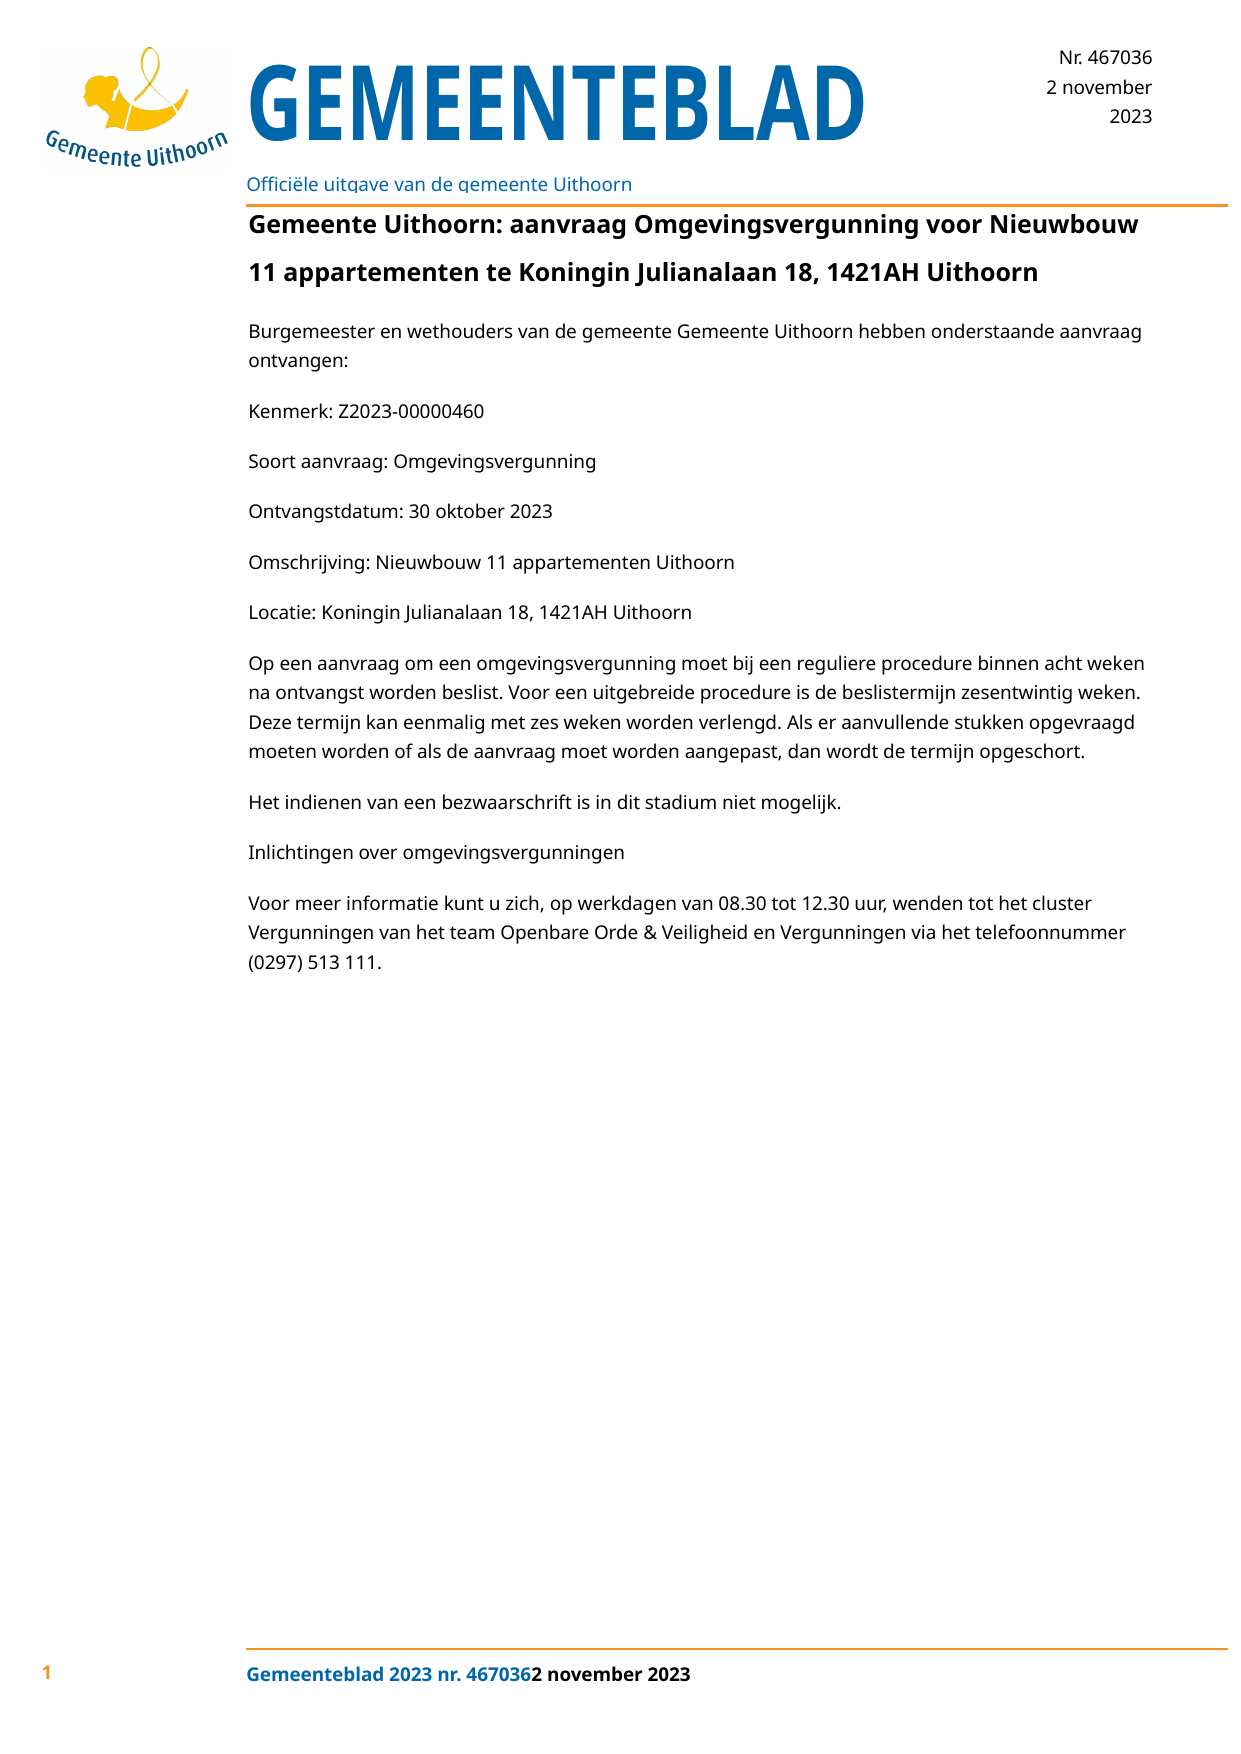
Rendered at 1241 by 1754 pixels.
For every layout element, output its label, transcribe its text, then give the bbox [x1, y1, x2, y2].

text Locatie: Koningin Julianalaan 18, 1421AH Uithoorn [248, 599, 1152, 625]
text Voor meer informatie kunt u zich, op werkdagen van 08.30 tot 12.30 uur, wenden tot het cluster Vergunningen van het team Openbare Orde & Veiligheid en Vergunningen via het telefoonnummer (0297) 513 111. [248, 890, 1152, 975]
text Omschrijving: Nieuwbouw 11 appartementen Uithoorn [248, 549, 1152, 575]
text Soort aanvraag: Omgevingsvergunning [248, 448, 1152, 474]
text Het indienen van een bezwaarschrift is in dit stadium niet mogelijk. [248, 789, 1152, 815]
text Op een aanvraag om een omgevingsvergunning moet bij een reguliere procedure binnen acht weken na ontvangst worden beslist. Voor een uitgebreide procedure is de beslistermijn zesentwintig weken. Deze termijn kan eenmalig met zes weken worden verlengd. Als er aanvullende stukken opgevraagd moeten worden of als de aanvraag moet worden aangepast, dan wordt de termijn opgeschort. [248, 650, 1152, 764]
text Kenmerk: Z2023-00000460 [248, 398, 1152, 424]
text Gemeente Uithoorn: aanvraag Omgevingsvergunning voor Nieuwbouw 11 appartementen te Koningin Julianalaan 18, 1421AH Uithoorn [248, 207, 1152, 288]
text Inlichtingen over omgevingsvergunningen [248, 839, 1152, 865]
picture [41, 47, 231, 172]
text Burgemeester en wethouders van de gemeente Gemeente Uithoorn hebben onderstaande aanvraag ontvangen: [248, 318, 1152, 373]
text Ontvangstdatum: 30 oktober 2023 [248, 499, 1152, 524]
